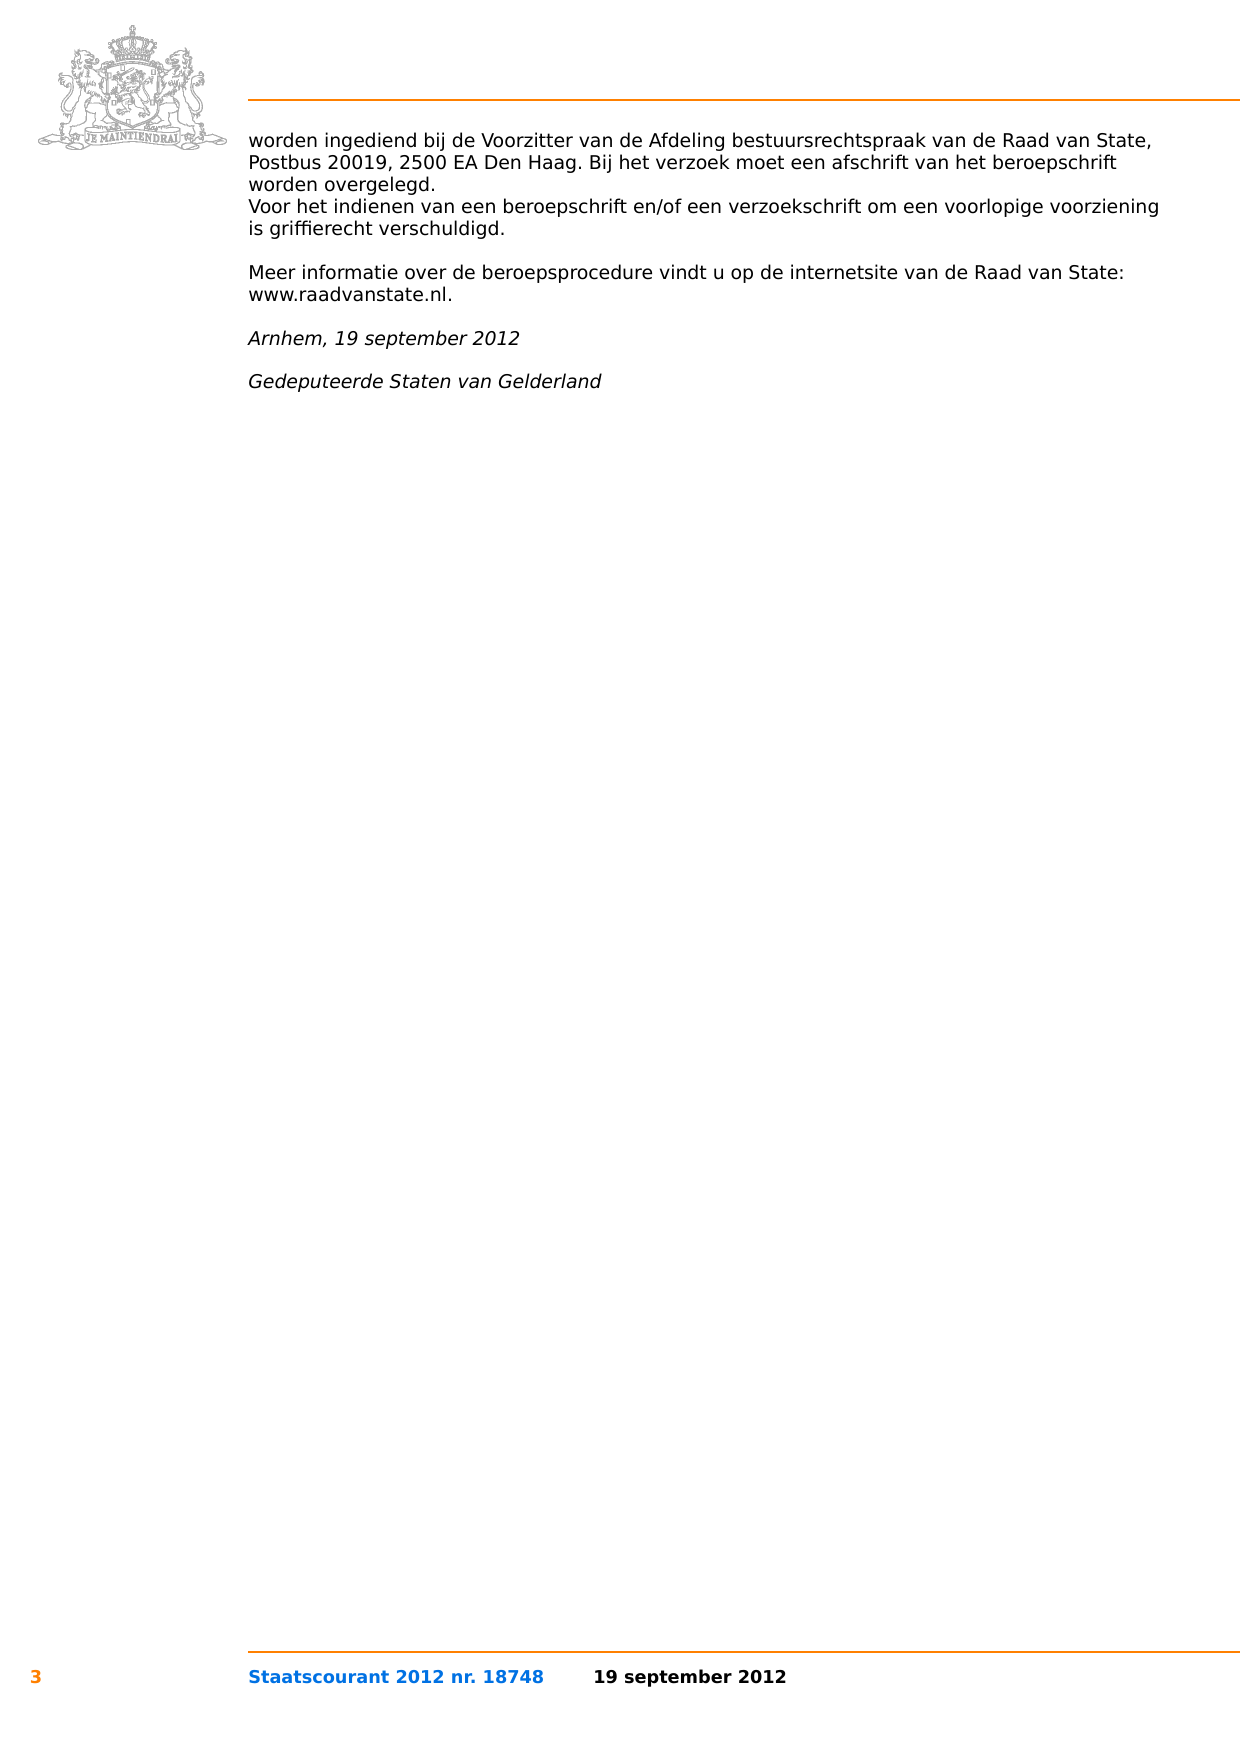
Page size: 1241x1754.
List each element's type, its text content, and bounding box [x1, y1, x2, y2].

text Voor het indienen van een beroepschrift en/of een verzoekschrift om een voorlopige voorziening is griffierecht verschuldigd. [248, 196, 1163, 240]
text Gedeputeerde Staten van Gelderland [248, 371, 1163, 393]
picture [38, 25, 227, 150]
text Arnhem, 19 september 2012 [248, 327, 1163, 349]
text worden ingediend bij de Voorzitter van de Afdeling bestuursrechtspraak van de Raad van State, Postbus 20019, 2500 EA Den Haag. Bij het verzoek moet een afschrift van het beroepschrift worden overgelegd. [248, 130, 1163, 196]
text Meer informatie over de beroepsprocedure vindt u op de internetsite van de Raad van State: www.raadvanstate.nl. [248, 262, 1163, 306]
